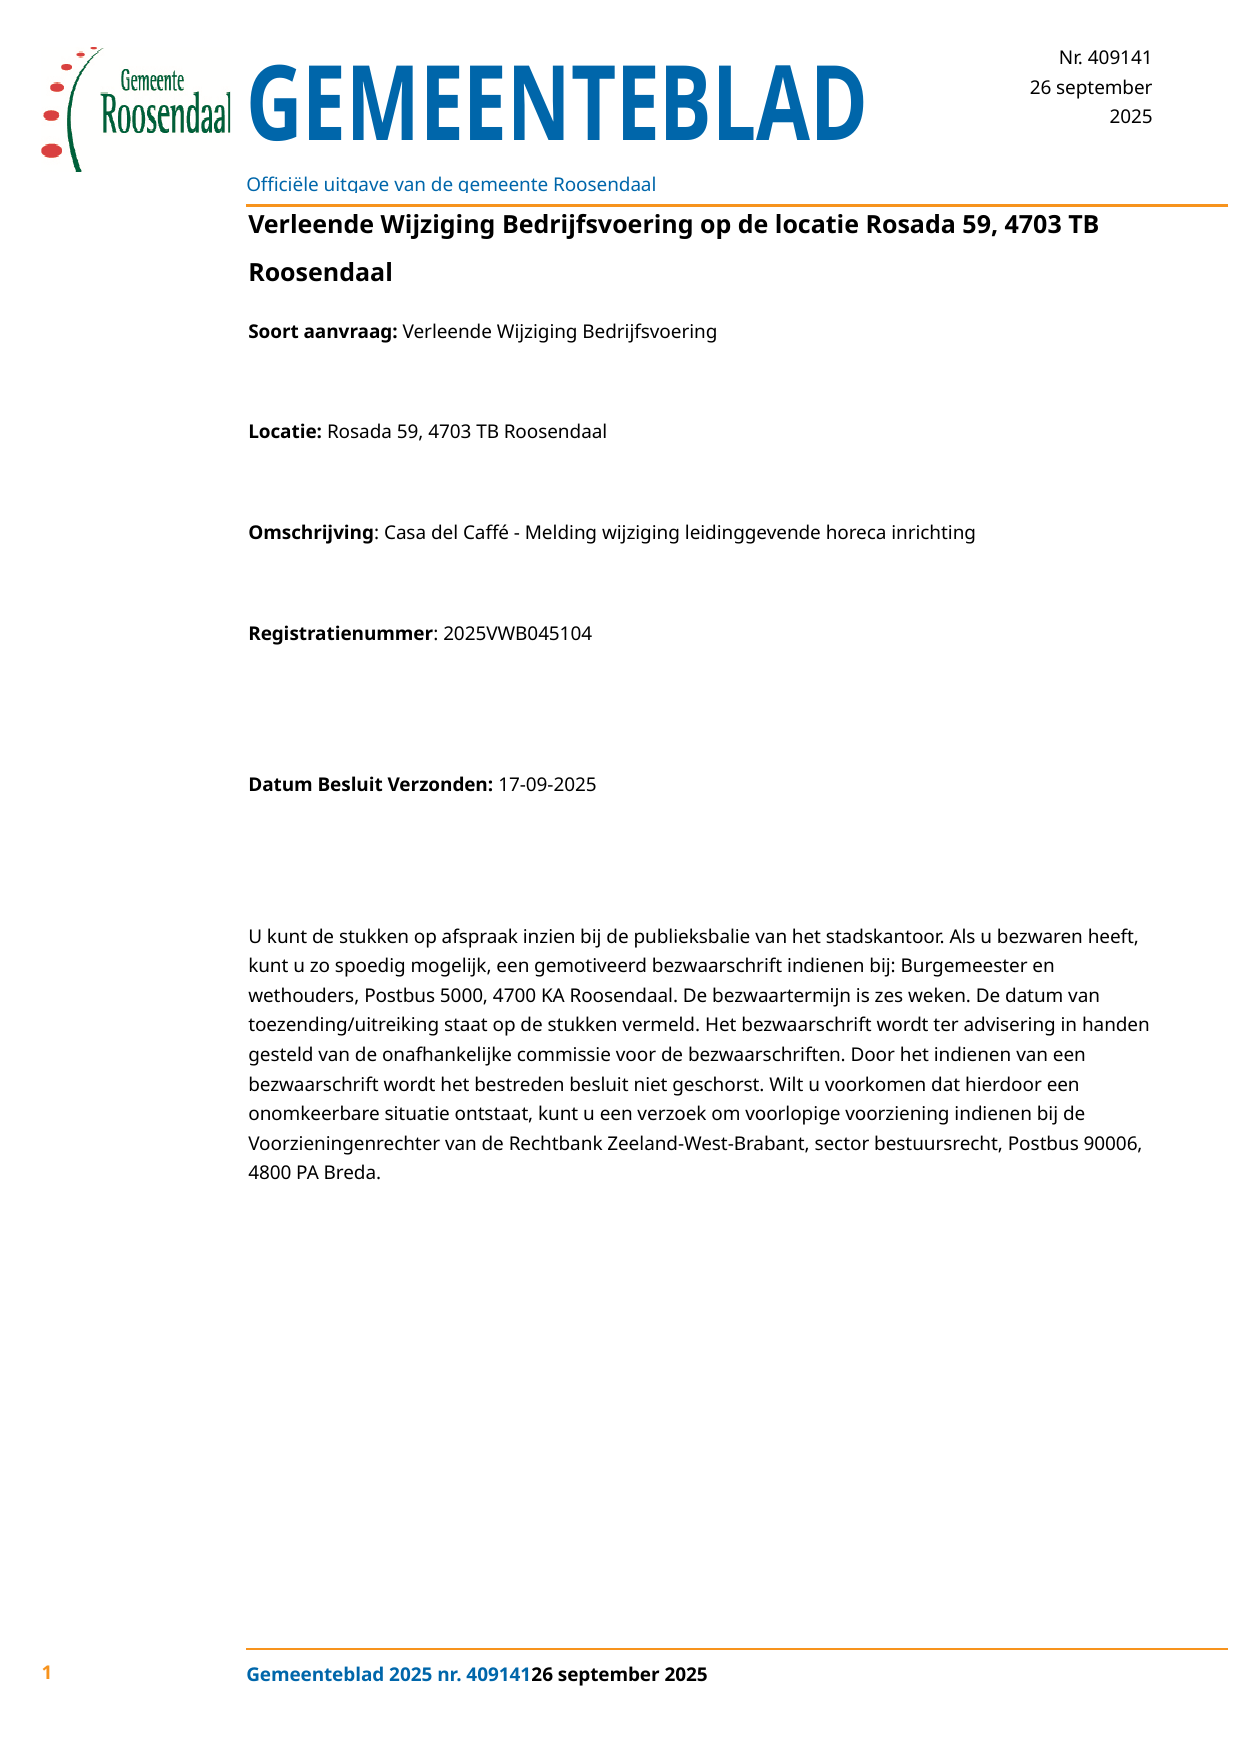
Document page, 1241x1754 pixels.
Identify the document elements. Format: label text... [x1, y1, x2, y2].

text U kunt de stukken op afspraak inzien bij de publieksbalie van het stadskantoor. Als u bezwaren heeft, kunt u zo spoedig mogelijk, een gemotiveerd bezwaarschrift indienen bij: Burgemeester en wethouders, Postbus 5000, 4700 KA Roosendaal. De bezwaartermijn is zes weken. De datum van toezending/uitreiking staat op de stukken vermeld. Het bezwaarschrift wordt ter advisering in handen gesteld van de onafhankelijke commissie voor de bezwaarschriften. Door het indienen van een bezwaarschrift wordt het bestreden besluit niet geschorst. Wilt u voorkomen dat hierdoor een onomkeerbare situatie ontstaat, kunt u een verzoek om voorlopige voorziening indienen bij de Voorzieningenrechter van de Rechtbank Zeeland-West-Brabant, sector bestuursrecht, Postbus 90006, 4800 PA Breda. [248, 923, 1152, 1185]
text Datum Besluit Verzonden: 17-09-2025 [248, 772, 1152, 797]
text Omschrijving: Casa del Caffé - Melding wijziging leidinggevende horeca inrichting [248, 519, 1152, 545]
text Locatie: Rosada 59, 4703 TB Roosendaal [248, 419, 1152, 444]
picture [41, 47, 231, 172]
text Registratienummer: 2025VWB045104 [248, 620, 1152, 646]
text Soort aanvraag: Verleende Wijziging Bedrijfsvoering [248, 318, 1152, 344]
text Verleende Wijziging Bedrijfsvoering op de locatie Rosada 59, 4703 TB Roosendaal [248, 207, 1152, 288]
